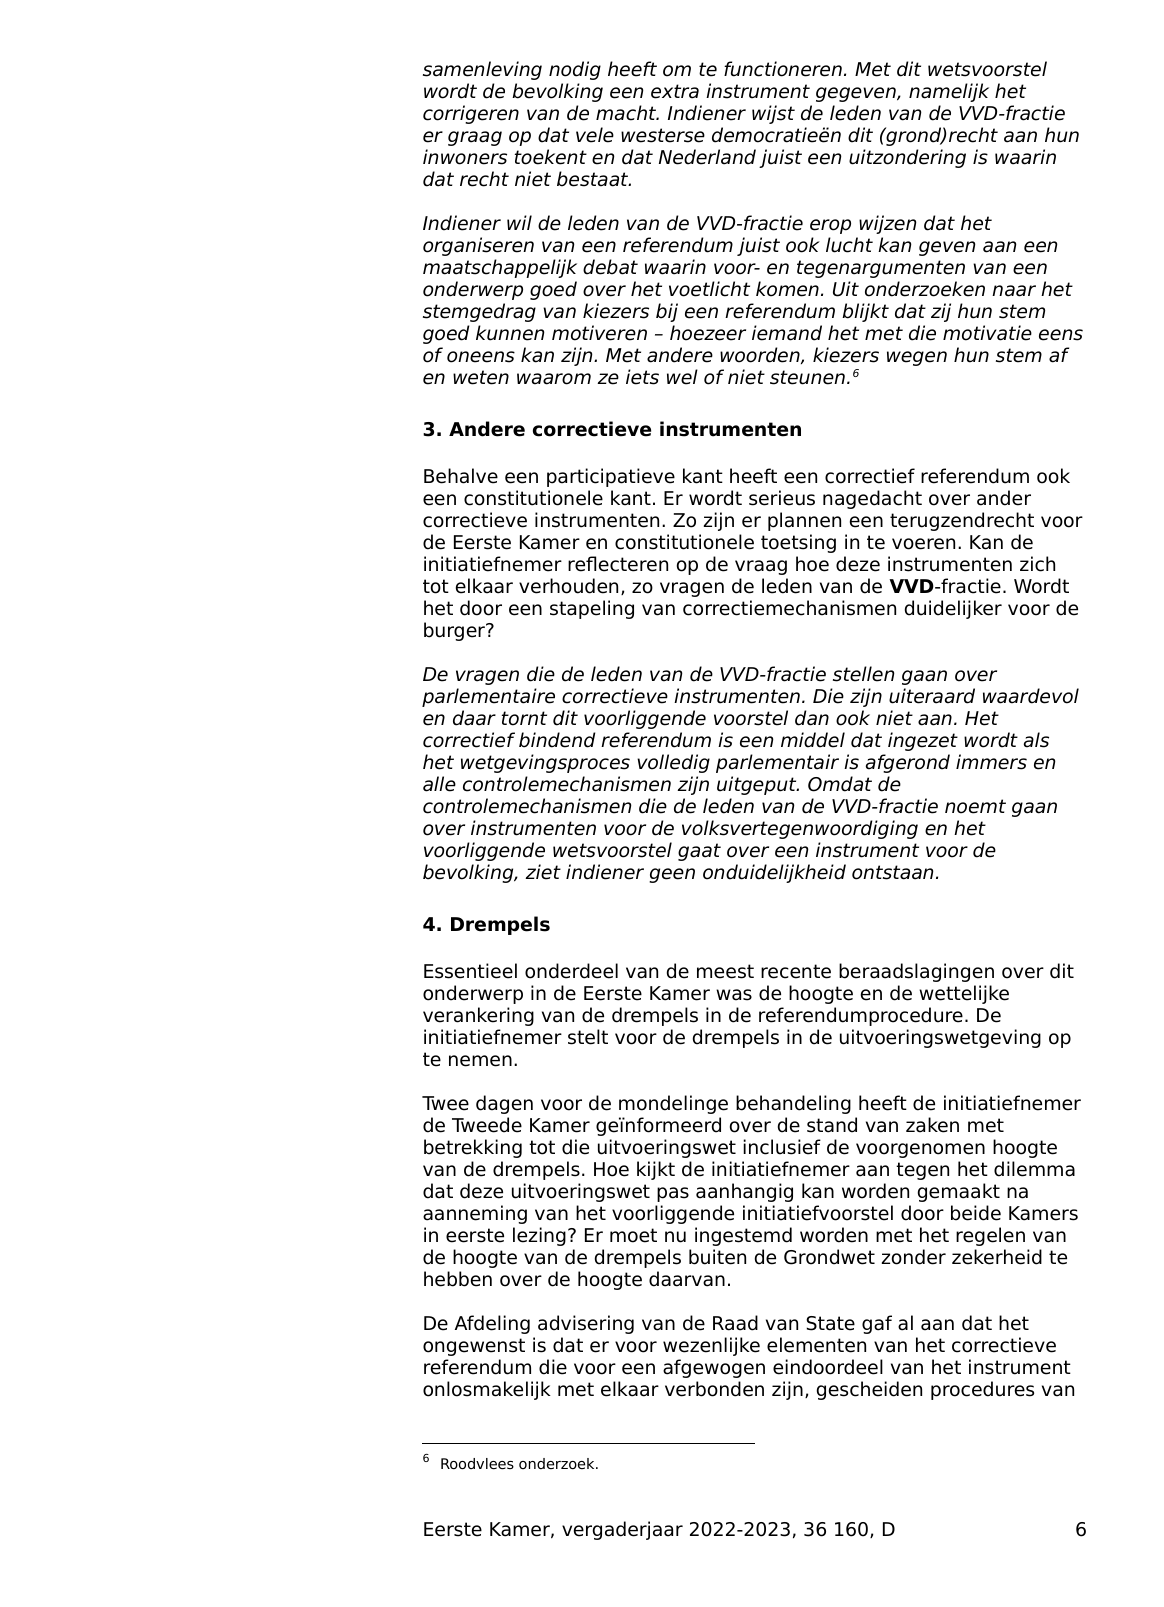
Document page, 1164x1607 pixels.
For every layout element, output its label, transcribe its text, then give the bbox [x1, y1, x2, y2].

subtitle 3. Andere correctieve instrumenten [422, 419, 1087, 441]
text Essentieel onderdeel van de meest recente beraadslagingen over dit onderwerp in de Eerste Kamer was de hoogte en de wettelijke verankering van de drempels in de referendumprocedure. De initiatiefnemer stelt voor de drempels in de uitvoeringswetgeving op te nemen. [422, 961, 1087, 1071]
text Behalve een participatieve kant heeft een correctief referendum ook een constitutionele kant. Er wordt serieus nagedacht over ander correctieve instrumenten. Zo zijn er plannen een terugzendrecht voor de Eerste Kamer en constitutionele toetsing in te voeren. Kan de initiatiefnemer reflecteren op de vraag hoe deze instrumenten zich tot elkaar verhouden, zo vragen de leden van de VVD-fractie. Wordt het door een stapeling van correctiemechanismen duidelijker voor de burger? [422, 466, 1087, 642]
text De Afdeling advisering van de Raad van State gaf al aan dat het ongewenst is dat er voor wezenlijke elementen van het correctieve referendum die voor een afgewogen eindoordeel van het instrument onlosmakelijk met elkaar verbonden zijn, gescheiden procedures van [422, 1313, 1087, 1401]
text Roodvlees onderzoek. [422, 1452, 1087, 1474]
text Indiener wil de leden van de VVD-fractie erop wijzen dat het organiseren van een referendum juist ook lucht kan geven aan een maatschappelijk debat waarin voor- en tegenargumenten van een onderwerp goed over het voetlicht komen. Uit onderzoeken naar het stemgedrag van kiezers bij een referendum blijkt dat zij hun stem goed kunnen motiveren – hoezeer iemand het met die motivatie eens of oneens kan zijn. Met andere woorden, kiezers wegen hun stem af en weten waarom ze iets wel of niet steunen. [422, 213, 1087, 389]
text samenleving nodig heeft om te functioneren. Met dit wetsvoorstel wordt de bevolking een extra instrument gegeven, namelijk het corrigeren van de macht. Indiener wijst de leden van de VVD-fractie er graag op dat vele westerse democratieën dit (grond)recht aan hun inwoners toekent en dat Nederland juist een uitzondering is waarin dat recht niet bestaat. [422, 59, 1087, 191]
text De vragen die de leden van de VVD-fractie stellen gaan over parlementaire correctieve instrumenten. Die zijn uiteraard waardevol en daar tornt dit voorliggende voorstel dan ook niet aan. Het correctief bindend referendum is een middel dat ingezet wordt als het wetgevingsproces volledig parlementair is afgerond immers en alle controlemechanismen zijn uitgeput. Omdat de controlemechanismen die de leden van de VVD-fractie noemt gaan over instrumenten voor de volksvertegenwoordiging en het voorliggende wetsvoorstel gaat over een instrument voor de bevolking, ziet indiener geen onduidelijkheid ontstaan. [422, 664, 1087, 884]
text Twee dagen voor de mondelinge behandeling heeft de initiatiefnemer de Tweede Kamer geïnformeerd over de stand van zaken met betrekking tot die uitvoeringswet inclusief de voorgenomen hoogte van de drempels. Hoe kijkt de initiatiefnemer aan tegen het dilemma dat deze uitvoeringswet pas aanhangig kan worden gemaakt na aanneming van het voorliggende initiatiefvoorstel door beide Kamers in eerste lezing? Er moet nu ingestemd worden met het regelen van de hoogte van de drempels buiten de Grondwet zonder zekerheid te hebben over de hoogte daarvan. [422, 1093, 1087, 1291]
subtitle 4. Drempels [422, 914, 1087, 936]
